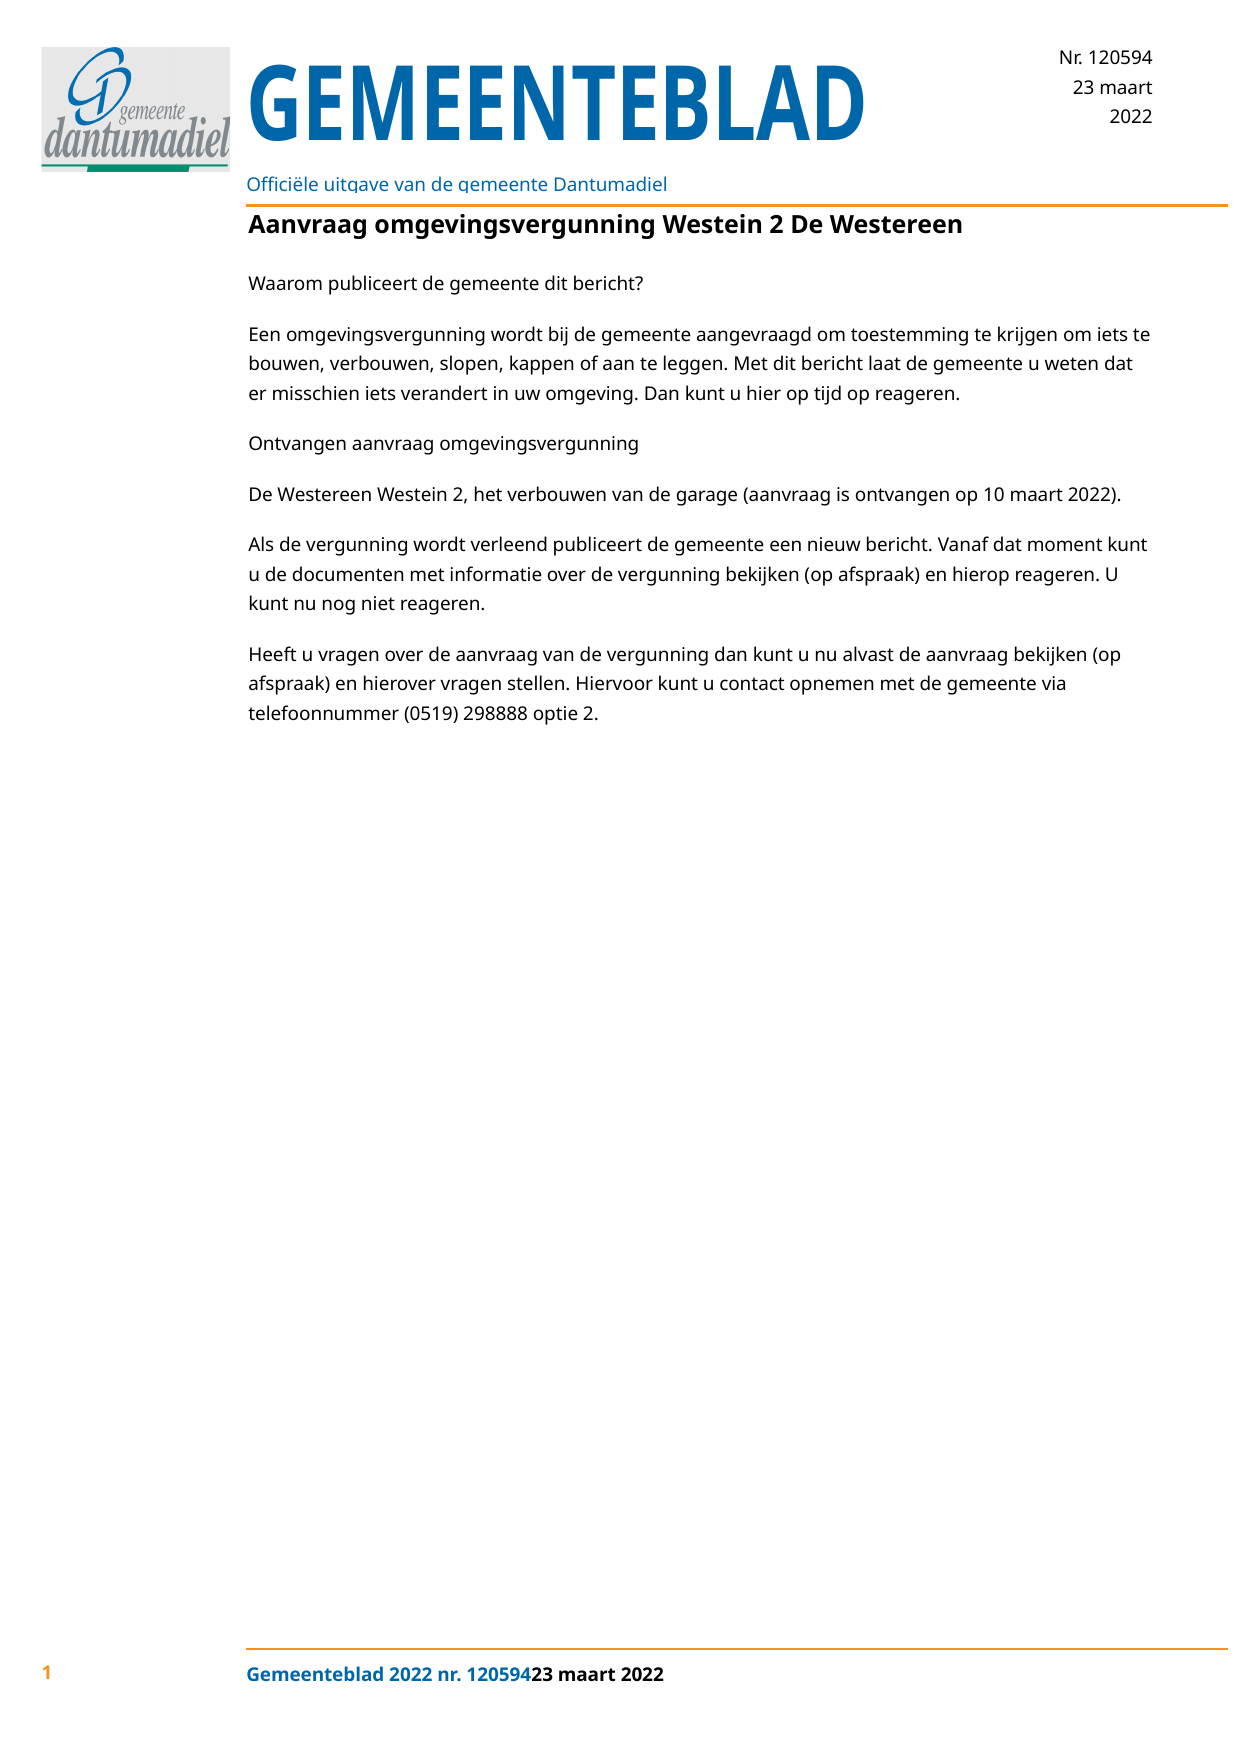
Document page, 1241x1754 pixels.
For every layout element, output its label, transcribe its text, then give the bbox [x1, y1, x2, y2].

text Als de vergunning wordt verleend publiceert de gemeente een nieuw bericht. Vanaf dat moment kunt u de documenten met informatie over de vergunning bekijken (op afspraak) en hierop reageren. U kunt nu nog niet reageren. [248, 531, 1152, 616]
text Ontvangen aanvraag omgevingsvergunning [248, 430, 1152, 456]
text Een omgevingsvergunning wordt bij de gemeente aangevraagd om toestemming te krijgen om iets te bouwen, verbouwen, slopen, kappen of aan te leggen. Met dit bericht laat de gemeente u weten dat er misschien iets verandert in uw omgeving. Dan kunt u hier op tijd op reageren. [248, 321, 1152, 406]
picture [41, 47, 231, 172]
text Aanvraag omgevingsvergunning Westein 2 De Westereen [248, 207, 1152, 241]
text Heeft u vragen over de aanvraag van de vergunning dan kunt u nu alvast de aanvraag bekijken (op afspraak) en hierover vragen stellen. Hiervoor kunt u contact opnemen met de gemeente via telefoonnummer (0519) 298888 optie 2. [248, 641, 1152, 726]
text De Westereen Westein 2, het verbouwen van de garage (aanvraag is ontvangen op 10 maart 2022). [248, 481, 1152, 506]
text Waarom publiceert de gemeente dit bericht? [248, 270, 1152, 296]
